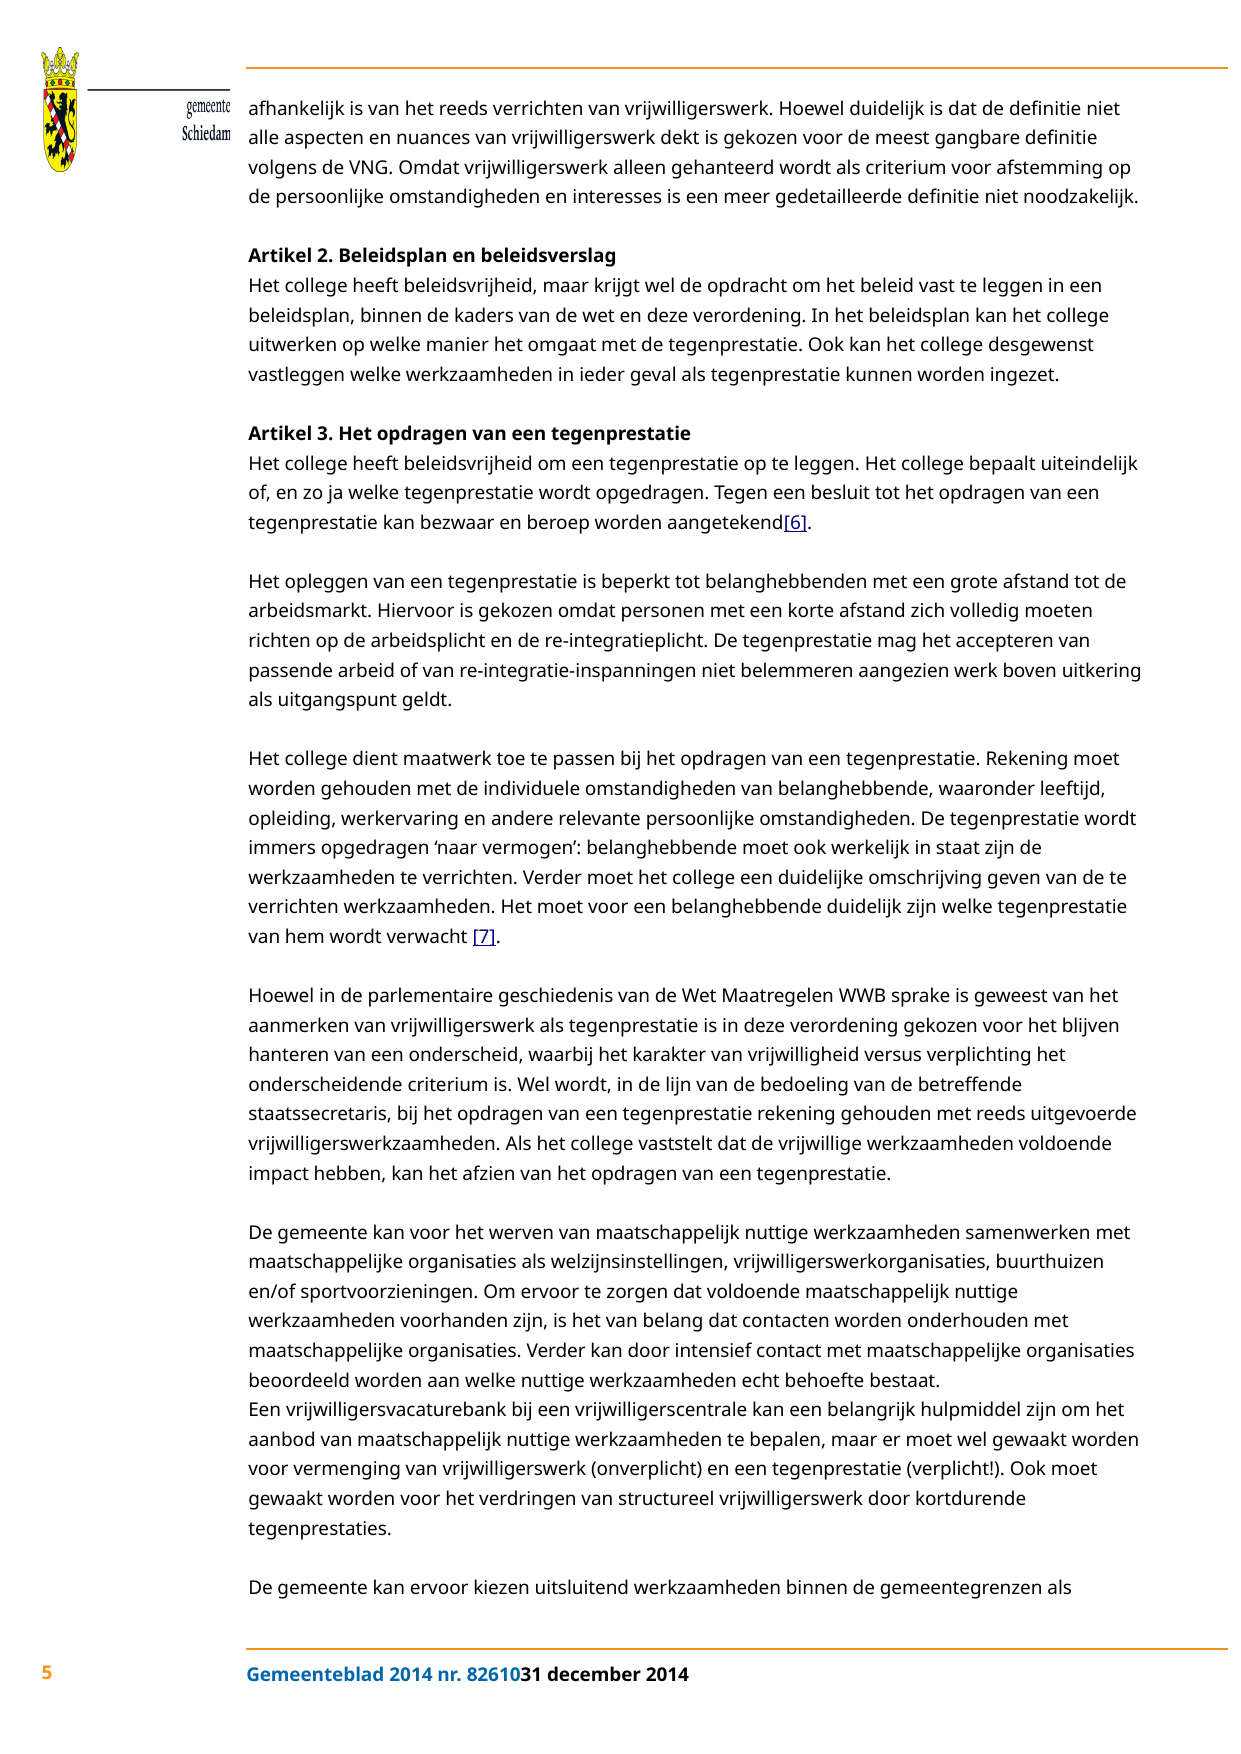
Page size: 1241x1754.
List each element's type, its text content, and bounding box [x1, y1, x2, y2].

text Het college heeft beleidsvrijheid om een tegenprestatie op te leggen. Het college bepaalt uiteindelijk of, en zo ja welke tegenprestatie wordt opgedragen. Tegen een besluit tot het opdragen van een tegenprestatie kan bezwaar en beroep worden aangetekend[6]. [248, 450, 1152, 535]
text De gemeente kan voor het werven van maatschappelijk nuttige werkzaamheden samenwerken met maatschappelijke organisaties als welzijnsinstellingen, vrijwilligerswerkorganisaties, buurthuizen en/of sportvoorzieningen. Om ervoor te zorgen dat voldoende maatschappelijk nuttige werkzaamheden voorhanden zijn, is het van belang dat contacten worden onderhouden met maatschappelijke organisaties. Verder kan door intensief contact met maatschappelijke organisaties beoordeeld worden aan welke nuttige werkzaamheden echt behoefte bestaat. [248, 1219, 1152, 1393]
picture [41, 47, 231, 172]
text Een vrijwilligersvacaturebank bij een vrijwilligerscentrale kan een belangrijk hulpmiddel zijn om het aanbod van maatschappelijk nuttige werkzaamheden te bepalen, maar er moet wel gewaakt worden voor vermenging van vrijwilligerswerk (onverplicht) en een tegenprestatie (verplicht!). Ook moet gewaakt worden voor het verdringen van structureel vrijwilligerswerk door kortdurende tegenprestaties. [248, 1396, 1152, 1541]
text Hoewel in de parlementaire geschiedenis van de Wet Maatregelen WWB sprake is geweest van het aanmerken van vrijwilligerswerk als tegenprestatie is in deze verordening gekozen voor het blijven hanteren van een onderscheid, waarbij het karakter van vrijwilligheid versus verplichting het onderscheidende criterium is. Wel wordt, in de lijn van de bedoeling van de betreffende staatssecretaris, bij het opdragen van een tegenprestatie rekening gehouden met reeds uitgevoerde vrijwilligerswerkzaamheden. Als het college vaststelt dat de vrijwillige werkzaamheden voldoende impact hebben, kan het afzien van het opdragen van een tegenprestatie. [248, 982, 1152, 1186]
text afhankelijk is van het reeds verrichten van vrijwilligerswerk. Hoewel duidelijk is dat de definitie niet alle aspecten en nuances van vrijwilligerswerk dekt is gekozen voor de meest gangbare definitie volgens de VNG. Omdat vrijwilligerswerk alleen gehanteerd wordt als criterium voor afstemming op de persoonlijke omstandigheden en interesses is een meer gedetailleerde definitie niet noodzakelijk. [248, 95, 1152, 209]
text Het college dient maatwerk toe te passen bij het opdragen van een tegenprestatie. Rekening moet worden gehouden met de individuele omstandigheden van belanghebbende, waaronder leeftijd, opleiding, werkervaring en andere relevante persoonlijke omstandigheden. De tegenprestatie wordt immers opgedragen ‘naar vermogen’: belanghebbende moet ook werkelijk in staat zijn de werkzaamheden te verrichten. Verder moet het college een duidelijke omschrijving geven van de te verrichten werkzaamheden. Het moet voor een belanghebbende duidelijk zijn welke tegenprestatie van hem wordt verwacht [7]. [248, 746, 1152, 949]
text Artikel 2. Beleidsplan en beleidsverslag [248, 243, 1152, 268]
text Artikel 3. Het opdragen van een tegenprestatie [248, 420, 1152, 446]
text De gemeente kan ervoor kiezen uitsluitend werkzaamheden binnen de gemeentegrenzen als [248, 1574, 1152, 1600]
text Het opleggen van een tegenprestatie is beperkt tot belanghebbenden met een grote afstand tot de arbeidsmarkt. Hiervoor is gekozen omdat personen met een korte afstand zich volledig moeten richten op de arbeidsplicht en de re-integratieplicht. De tegenprestatie mag het accepteren van passende arbeid of van re-integratie-inspanningen niet belemmeren aangezien werk boven uitkering als uitgangspunt geldt. [248, 568, 1152, 712]
text Het college heeft beleidsvrijheid, maar krijgt wel de opdracht om het beleid vast te leggen in een beleidsplan, binnen de kaders van de wet en deze verordening. In het beleidsplan kan het college uitwerken op welke manier het omgaat met de tegenprestatie. Ook kan het college desgewenst vastleggen welke werkzaamheden in ieder geval als tegenprestatie kunnen worden ingezet. [248, 272, 1152, 387]
